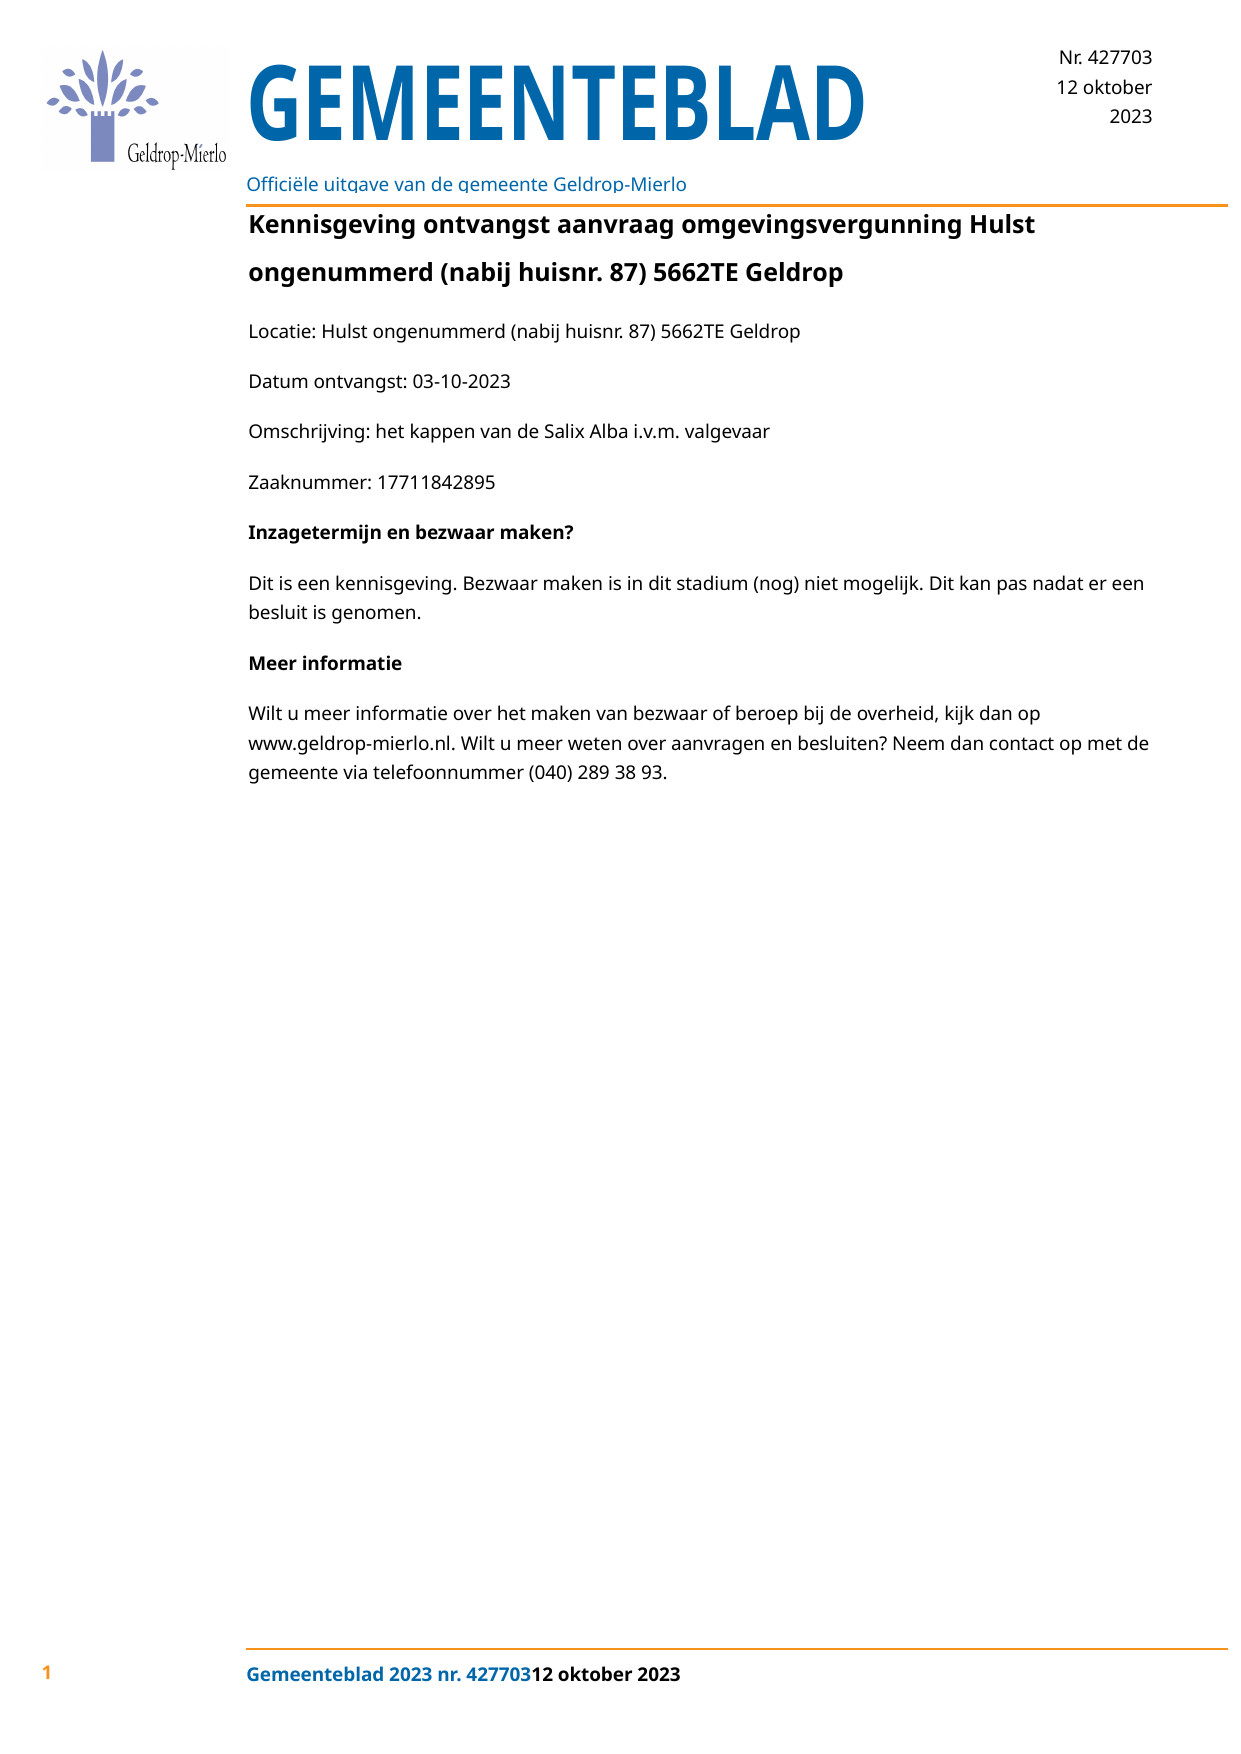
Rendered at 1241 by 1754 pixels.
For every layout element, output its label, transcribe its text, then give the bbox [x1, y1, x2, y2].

text Dit is een kennisgeving. Bezwaar maken is in dit stadium (nog) niet mogelijk. Dit kan pas nadat er een besluit is genomen. [248, 570, 1152, 625]
text Wilt u meer informatie over het maken van bezwaar of beroep bij de overheid, kijk dan op www.geldrop-mierlo.nl. Wilt u meer weten over aanvragen en besluiten? Neem dan contact op met de gemeente via telefoonnummer (040) 289 38 93. [248, 700, 1152, 785]
text Kennisgeving ontvangst aanvraag omgevingsvergunning Hulst ongenummerd (nabij huisnr. 87) 5662TE Geldrop [248, 207, 1152, 288]
picture [41, 47, 231, 172]
text Omschrijving: het kappen van de Salix Alba i.v.m. valgevaar [248, 419, 1152, 444]
text Locatie: Hulst ongenummerd (nabij huisnr. 87) 5662TE Geldrop [248, 318, 1152, 344]
text Inzagetermijn en bezwaar maken? [248, 519, 1152, 545]
text Meer informatie [248, 650, 1152, 676]
text Zaaknummer: 17711842895 [248, 469, 1152, 495]
text Datum ontvangst: 03-10-2023 [248, 368, 1152, 394]
